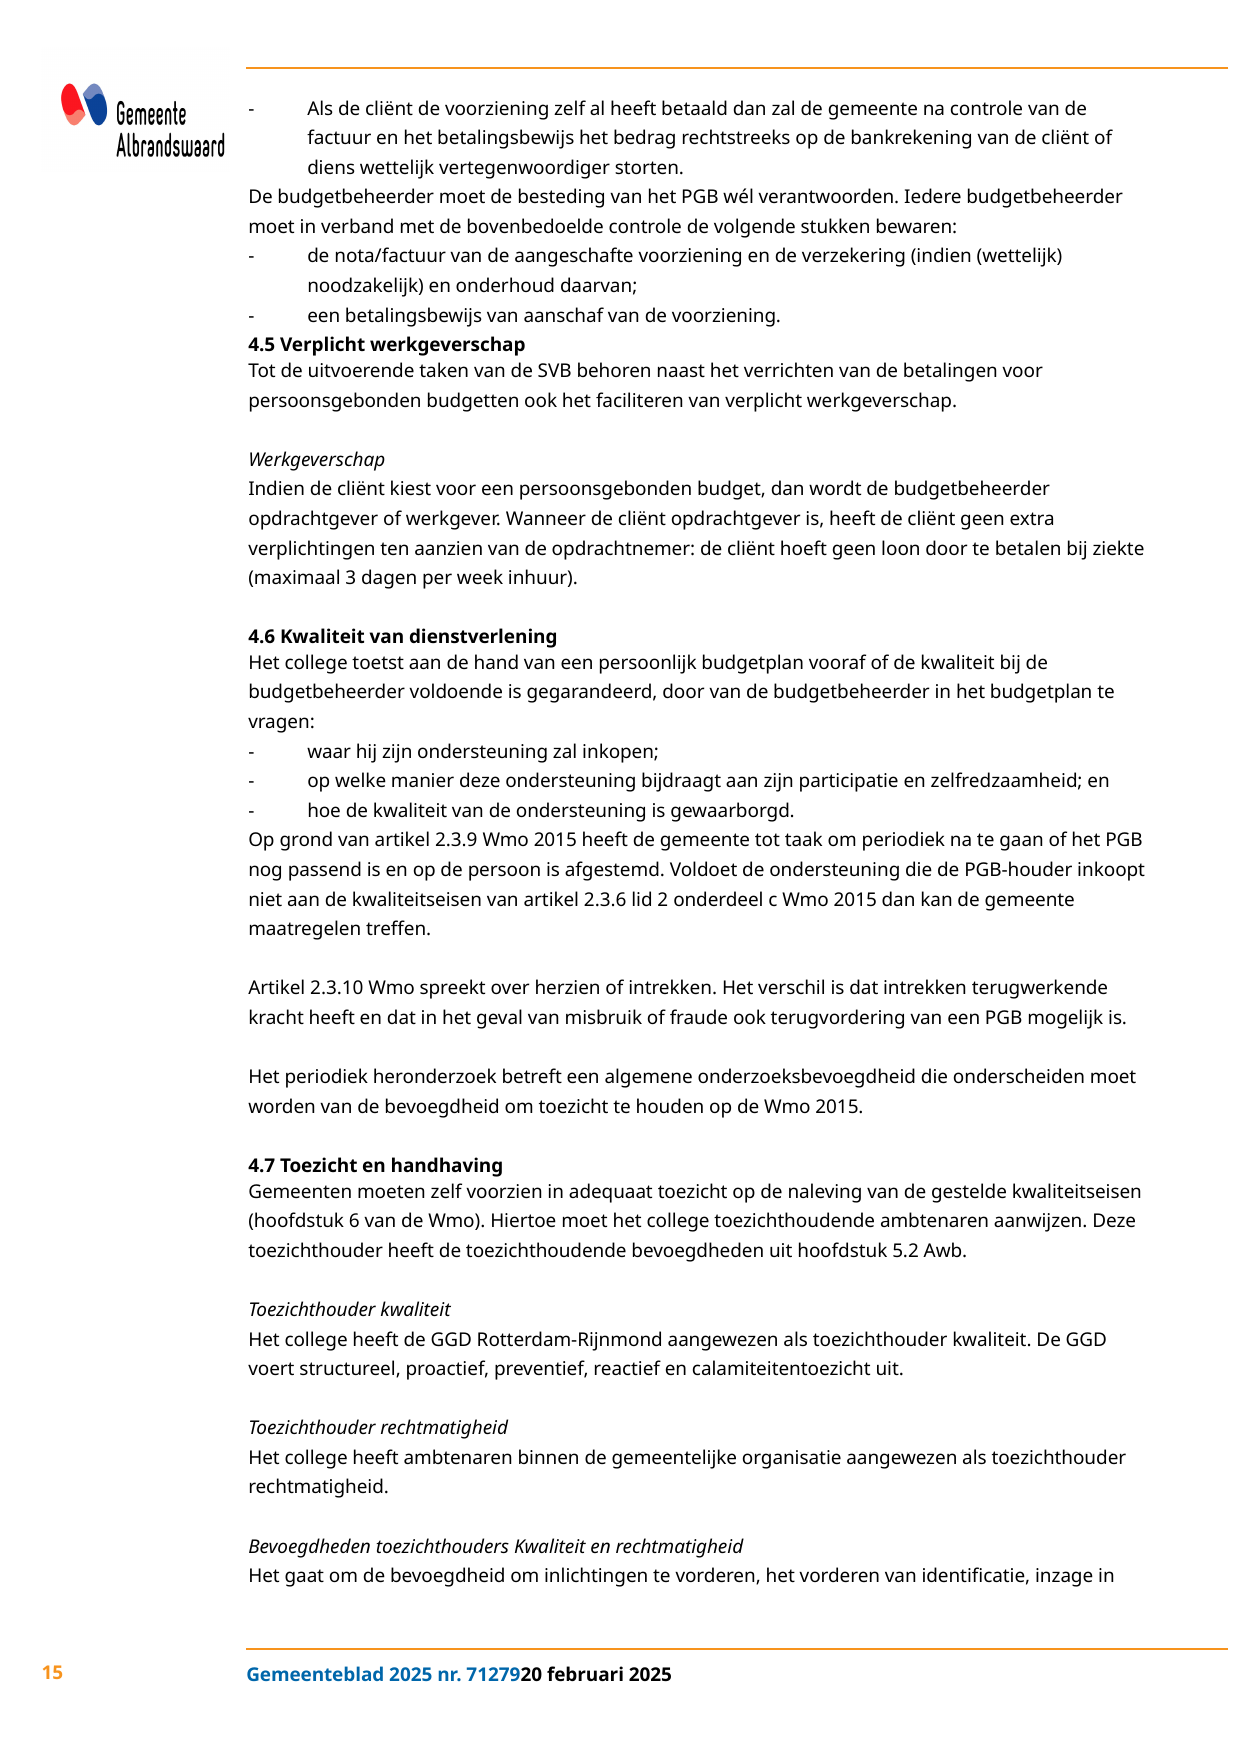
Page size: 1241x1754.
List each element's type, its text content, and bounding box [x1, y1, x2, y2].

picture [41, 47, 231, 172]
text Het college toetst aan de hand van een persoonlijk budgetplan vooraf of de kwaliteit bij de budgetbeheerder voldoende is gegarandeerd, door van de budgetbeheerder in het budgetplan te vragen: [248, 649, 1152, 734]
list waar hij zijn ondersteuning zal inkopen; [248, 738, 1152, 764]
text Het periodiek heronderzoek betreft een algemene onderzoeksbevoegdheid die onderscheiden moet worden van de bevoegdheid om toezicht te houden op de Wmo 2015. [248, 1063, 1152, 1119]
text Indien de cliënt kiest voor een persoonsgebonden budget, dan wordt de budgetbeheerder opdrachtgever of werkgever. Wanneer de cliënt opdrachtgever is, heeft de cliënt geen extra verplichtingen ten aanzien van de opdrachtnemer: de cliënt hoeft geen loon door te betalen bij ziekte (maximaal 3 dagen per week inhuur). [248, 476, 1152, 590]
text Het college heeft de GGD Rotterdam-Rijnmond aangewezen als toezichthouder kwaliteit. De GGD voert structureel, proactief, preventief, reactief en calamiteitentoezicht uit. [248, 1326, 1152, 1381]
text Op grond van artikel 2.3.9 Wmo 2015 heeft de gemeente tot taak om periodiek na te gaan of het PGB nog passend is en op de persoon is afgestemd. Voldoet de ondersteuning die de PGB-houder inkoopt niet aan de kwaliteitseisen van artikel 2.3.6 lid 2 onderdeel c Wmo 2015 dan kan de gemeente maatregelen treffen. [248, 827, 1152, 941]
text Artikel 2.3.10 Wmo spreekt over herzien of intrekken. Het verschil is dat intrekken terugwerkende kracht heeft en dat in het geval van misbruik of fraude ook terugvordering van een PGB mogelijk is. [248, 974, 1152, 1030]
text Toezichthouder rechtmatigheid [248, 1414, 1152, 1440]
text Het college heeft ambtenaren binnen de gemeentelijke organisatie aangewezen als toezichthouder rechtmatigheid. [248, 1444, 1152, 1499]
text De budgetbeheerder moet de besteding van het PGB wél verantwoorden. Iedere budgetbeheerder moet in verband met de bovenbedoelde controle de volgende stukken bewaren: [248, 183, 1152, 239]
list de nota/factuur van de aangeschafte voorziening en de verzekering (indien (wettelijk) noodzakelijk) en onderhoud daarvan; [248, 243, 1152, 298]
list op welke manier deze ondersteuning bijdraagt aan zijn participatie en zelfredzaamheid; en [248, 767, 1152, 793]
text Tot de uitvoerende taken van de SVB behoren naast het verrichten van de betalingen voor persoonsgebonden budgetten ook het faciliteren van verplicht werkgeverschap. [248, 357, 1152, 412]
list hoe de kwaliteit van de ondersteuning is gewaarborgd. [248, 797, 1152, 823]
list een betalingsbewijs van aanschaf van de voorziening. [248, 302, 1152, 328]
text Bevoegdheden toezichthouders Kwaliteit en rechtmatigheid [248, 1533, 1152, 1558]
text Gemeenten moeten zelf voorzien in adequaat toezicht op de naleving van de gestelde kwaliteitseisen (hoofdstuk 6 van de Wmo). Hiertoe moet het college toezichthoudende ambtenaren aanwijzen. Deze toezichthouder heeft de toezichthoudende bevoegdheden uit hoofdstuk 5.2 Awb. [248, 1178, 1152, 1263]
text Werkgeverschap [248, 446, 1152, 472]
text Het gaat om de bevoegdheid om inlichtingen te vorderen, het vorderen van identificatie, inzage in [248, 1562, 1152, 1588]
list Als de cliënt de voorziening zelf al heeft betaald dan zal de gemeente na controle van de factuur en het betalingsbewijs het bedrag rechtstreeks op de bankrekening van de cliënt of diens wettelijk vertegenwoordiger storten. [248, 95, 1152, 180]
text 4.6 Kwaliteit van dienstverlening [248, 623, 1152, 649]
text 4.5 Verplicht werkgeverschap [248, 331, 1152, 357]
text 4.7 Toezicht en handhaving [248, 1152, 1152, 1178]
text Toezichthouder kwaliteit [248, 1296, 1152, 1322]
